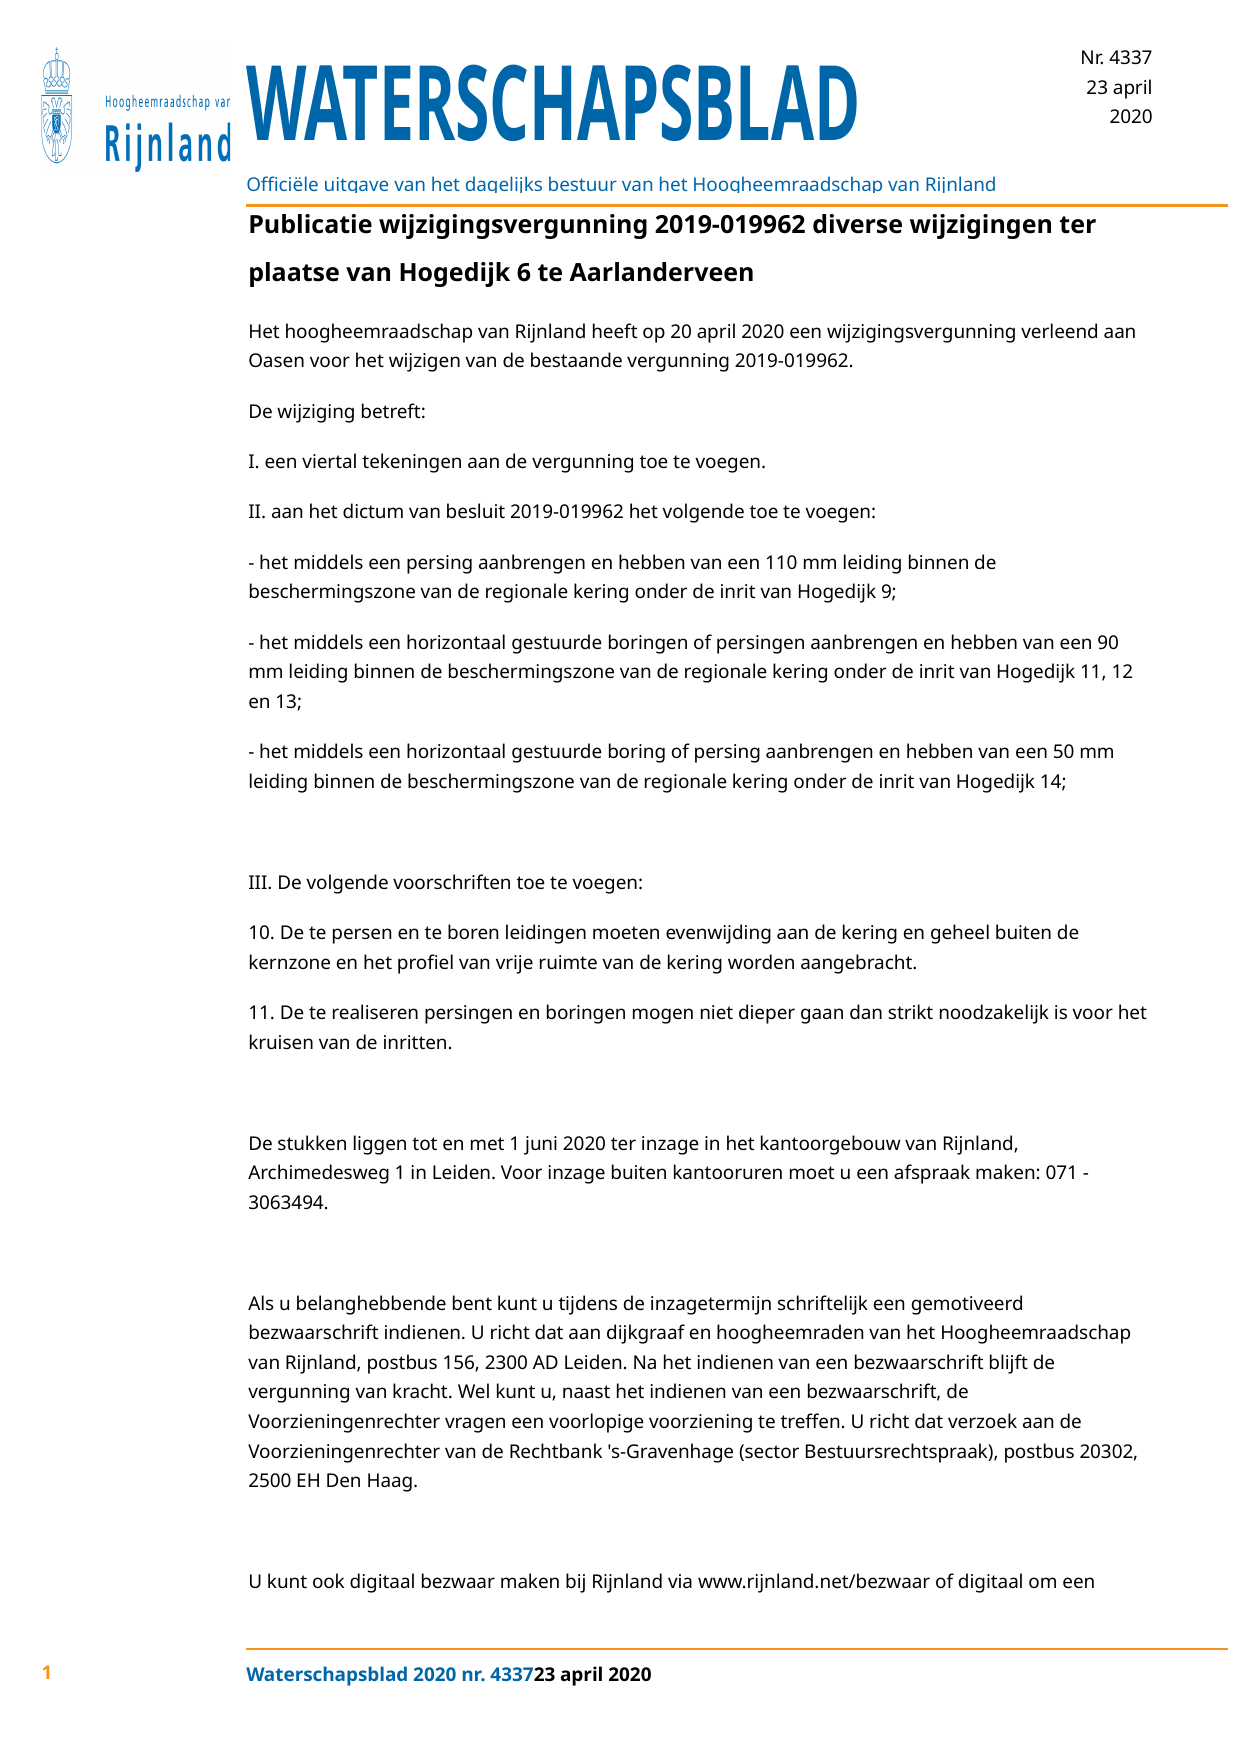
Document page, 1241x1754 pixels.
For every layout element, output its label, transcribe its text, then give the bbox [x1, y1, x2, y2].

text I. een viertal tekeningen aan de vergunning toe te voegen. [248, 448, 1152, 474]
text III. De volgende voorschriften toe te voegen: [248, 869, 1152, 895]
text Publicatie wijzigingsvergunning 2019-019962 diverse wijzigingen ter plaatse van Hogedijk 6 te Aarlanderveen [248, 207, 1152, 288]
text 10. De te persen en te boren leidingen moeten evenwijding aan de kering en geheel buiten de kernzone en het profiel van vrije ruimte van de kering worden aangebracht. [248, 919, 1152, 975]
text De wijziging betreft: [248, 398, 1152, 424]
text Het hoogheemraadschap van Rijnland heeft op 20 april 2020 een wijzigingsvergunning verleend aan Oasen voor het wijzigen van de bestaande vergunning 2019-019962. [248, 318, 1152, 373]
text De stukken liggen tot en met 1 juni 2020 ter inzage in het kantoorgebouw van Rijnland, Archimedesweg 1 in Leiden. Voor inzage buiten kantooruren moet u een afspraak maken: 071 - 3063494. [248, 1130, 1152, 1215]
text Als u belanghebbende bent kunt u tijdens de inzagetermijn schriftelijk een gemotiveerd bezwaarschrift indienen. U richt dat aan dijkgraaf en hoogheemraden van het Hoogheemraadschap van Rijnland, postbus 156, 2300 AD Leiden. Na het indienen van een bezwaarschrift blijft de vergunning van kracht. Wel kunt u, naast het indienen van een bezwaarschrift, de Voorzieningenrechter vragen een voorlopige voorziening te treffen. U richt dat verzoek aan de Voorzieningenrechter van de Rechtbank 's-Gravenhage (sector Bestuursrechtspraak), postbus 20302, 2500 EH Den Haag. [248, 1290, 1152, 1493]
text - het middels een horizontaal gestuurde boringen of persingen aanbrengen en hebben van een 90 mm leiding binnen de beschermingszone van de regionale kering onder de inrit van Hogedijk 11, 12 en 13; [248, 629, 1152, 714]
text 11. De te realiseren persingen en boringen mogen niet dieper gaan dan strikt noodzakelijk is voor het kruisen van de inritten. [248, 999, 1152, 1055]
text - het middels een persing aanbrengen en hebben van een 110 mm leiding binnen de beschermingszone van de regionale kering onder de inrit van Hogedijk 9; [248, 549, 1152, 604]
text - het middels een horizontaal gestuurde boring of persing aanbrengen en hebben van een 50 mm leiding binnen de beschermingszone van de regionale kering onder de inrit van Hogedijk 14; [248, 739, 1152, 794]
text II. aan het dictum van besluit 2019-019962 het volgende toe te voegen: [248, 499, 1152, 524]
picture [41, 47, 231, 172]
text U kunt ook digitaal bezwaar maken bij Rijnland via www.rijnland.net/bezwaar of digitaal om een [248, 1568, 1152, 1594]
